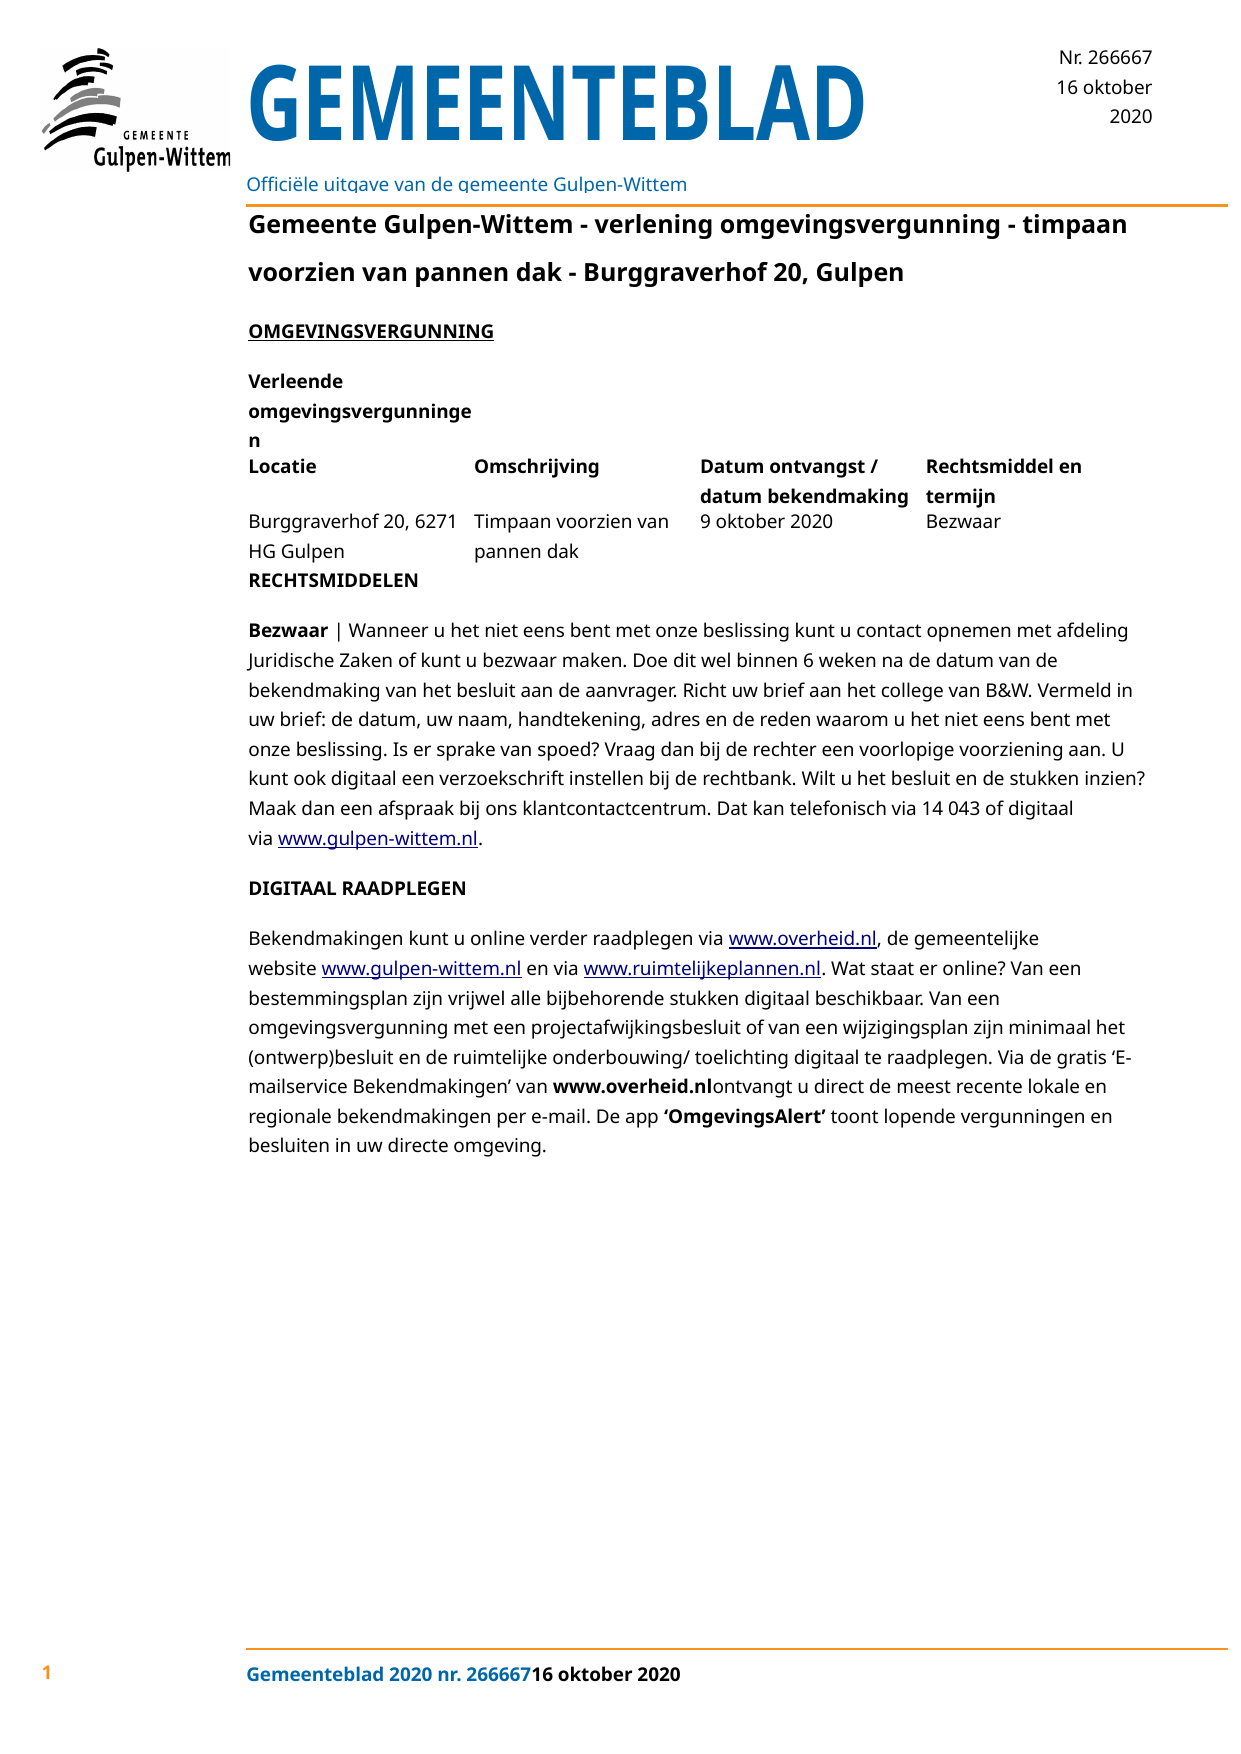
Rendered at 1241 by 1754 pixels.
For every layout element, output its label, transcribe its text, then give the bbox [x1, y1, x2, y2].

text DIGITAAL RAADPLEGEN [248, 875, 1152, 901]
text Bekendmakingen kunt u online verder raadplegen via www.overheid.nl, de gemeentelijke website www.gulpen-wittem.nl en via www.ruimtelijkeplannen.nl. Wat staat er online? Van een bestemmingsplan zijn vrijwel alle bijbehorende stukken digitaal beschikbaar. Van een omgevingsvergunning met een projectafwijkingsbesluit of van een wijzigingsplan zijn minimaal het (ontwerp)besluit en de ruimtelijke onderbouwing/ toelichting digitaal te raadplegen. Via de gratis ‘E-mailservice Bekendmakingen’ van www.overheid.nlontvangt u direct de meest recente lokale en regionale bekendmakingen per e-mail. De app ‘OmgevingsAlert’ toont lopende vergunningen en besluiten in uw directe omgeving. [248, 926, 1152, 1158]
table_cell Timpaan voorzien van pannen dak [474, 509, 700, 564]
table_cell Bezwaar [926, 509, 1152, 564]
table_cell Datum ontvangst / datum bekendmaking [700, 453, 926, 509]
table_header [700, 369, 926, 453]
text OMGEVINGSVERGUNNING [248, 318, 1152, 344]
table_cell 9 oktober 2020 [700, 509, 926, 564]
picture [41, 47, 231, 172]
table_header [474, 369, 700, 453]
text Bezwaar | Wanneer u het niet eens bent met onze beslissing kunt u contact opnemen met afdeling Juridische Zaken of kunt u bezwaar maken. Doe dit wel binnen 6 weken na de datum van de bekendmaking van het besluit aan de aanvrager. Richt uw brief aan het college van B&W. Vermeld in uw brief: de datum, uw naam, handtekening, adres en de reden waarom u het niet eens bent met onze beslissing. Is er sprake van spoed? Vraag dan bij de rechter een voorlopige voorziening aan. U kunt ook digitaal een verzoekschrift instellen bij de rechtbank. Wilt u het besluit en de stukken inzien? Maak dan een afspraak bij ons klantcontactcentrum. Dat kan telefonisch via 14 043 of digitaal via www.gulpen-wittem.nl. [248, 618, 1152, 850]
table_cell Omschrijving [474, 453, 700, 509]
table_header [926, 369, 1152, 453]
text RECHTSMIDDELEN [248, 567, 1152, 593]
table_header Verleende omgevingsvergunningen [248, 369, 474, 453]
text Gemeente Gulpen-Wittem - verlening omgevingsvergunning - timpaan voorzien van pannen dak - Burggraverhof 20, Gulpen [248, 207, 1152, 288]
table_cell Rechtsmiddel en termijn [926, 453, 1152, 509]
table_cell Burggraverhof 20, 6271 HG Gulpen [248, 509, 474, 564]
table_cell Locatie [248, 453, 474, 509]
